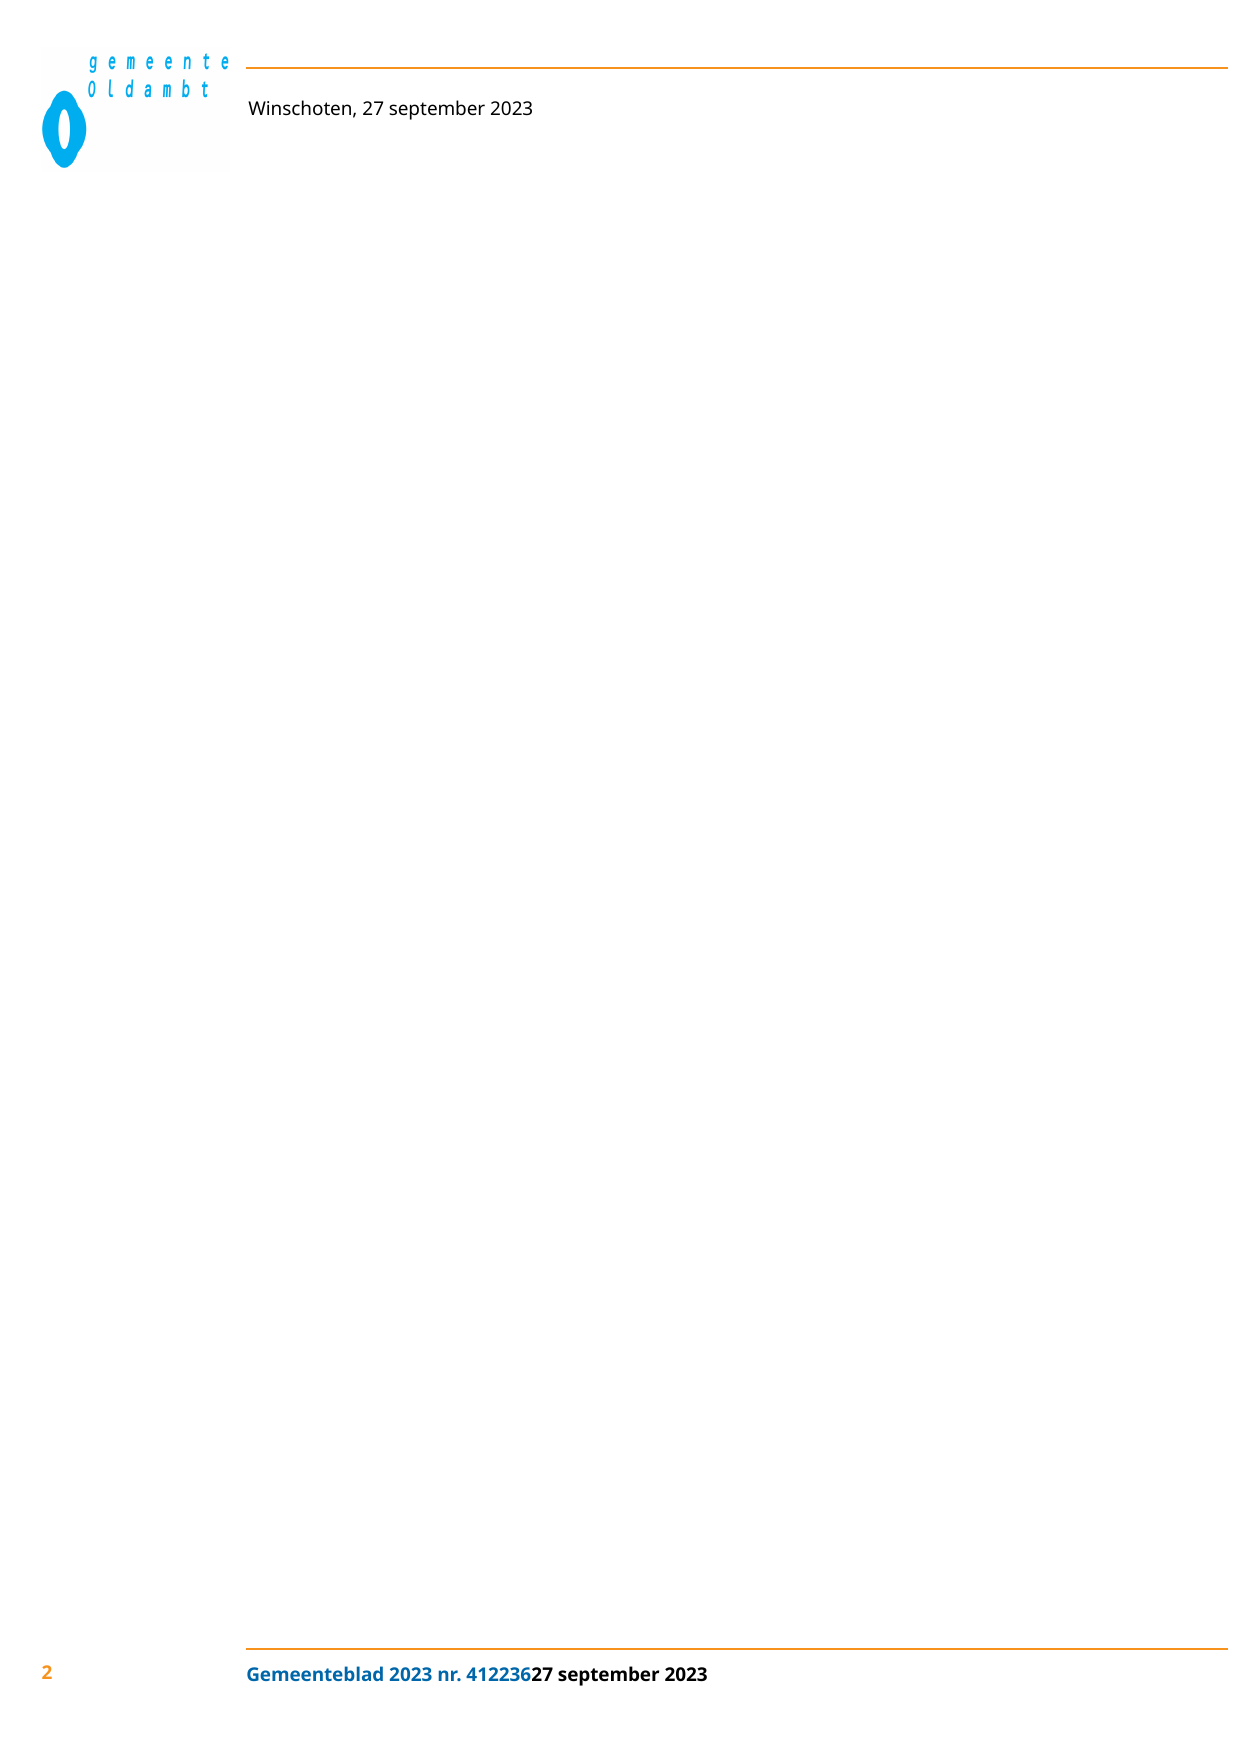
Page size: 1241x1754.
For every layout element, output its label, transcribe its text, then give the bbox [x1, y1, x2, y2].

text Winschoten, 27 september 2023 [248, 95, 1152, 121]
picture [41, 47, 231, 172]
